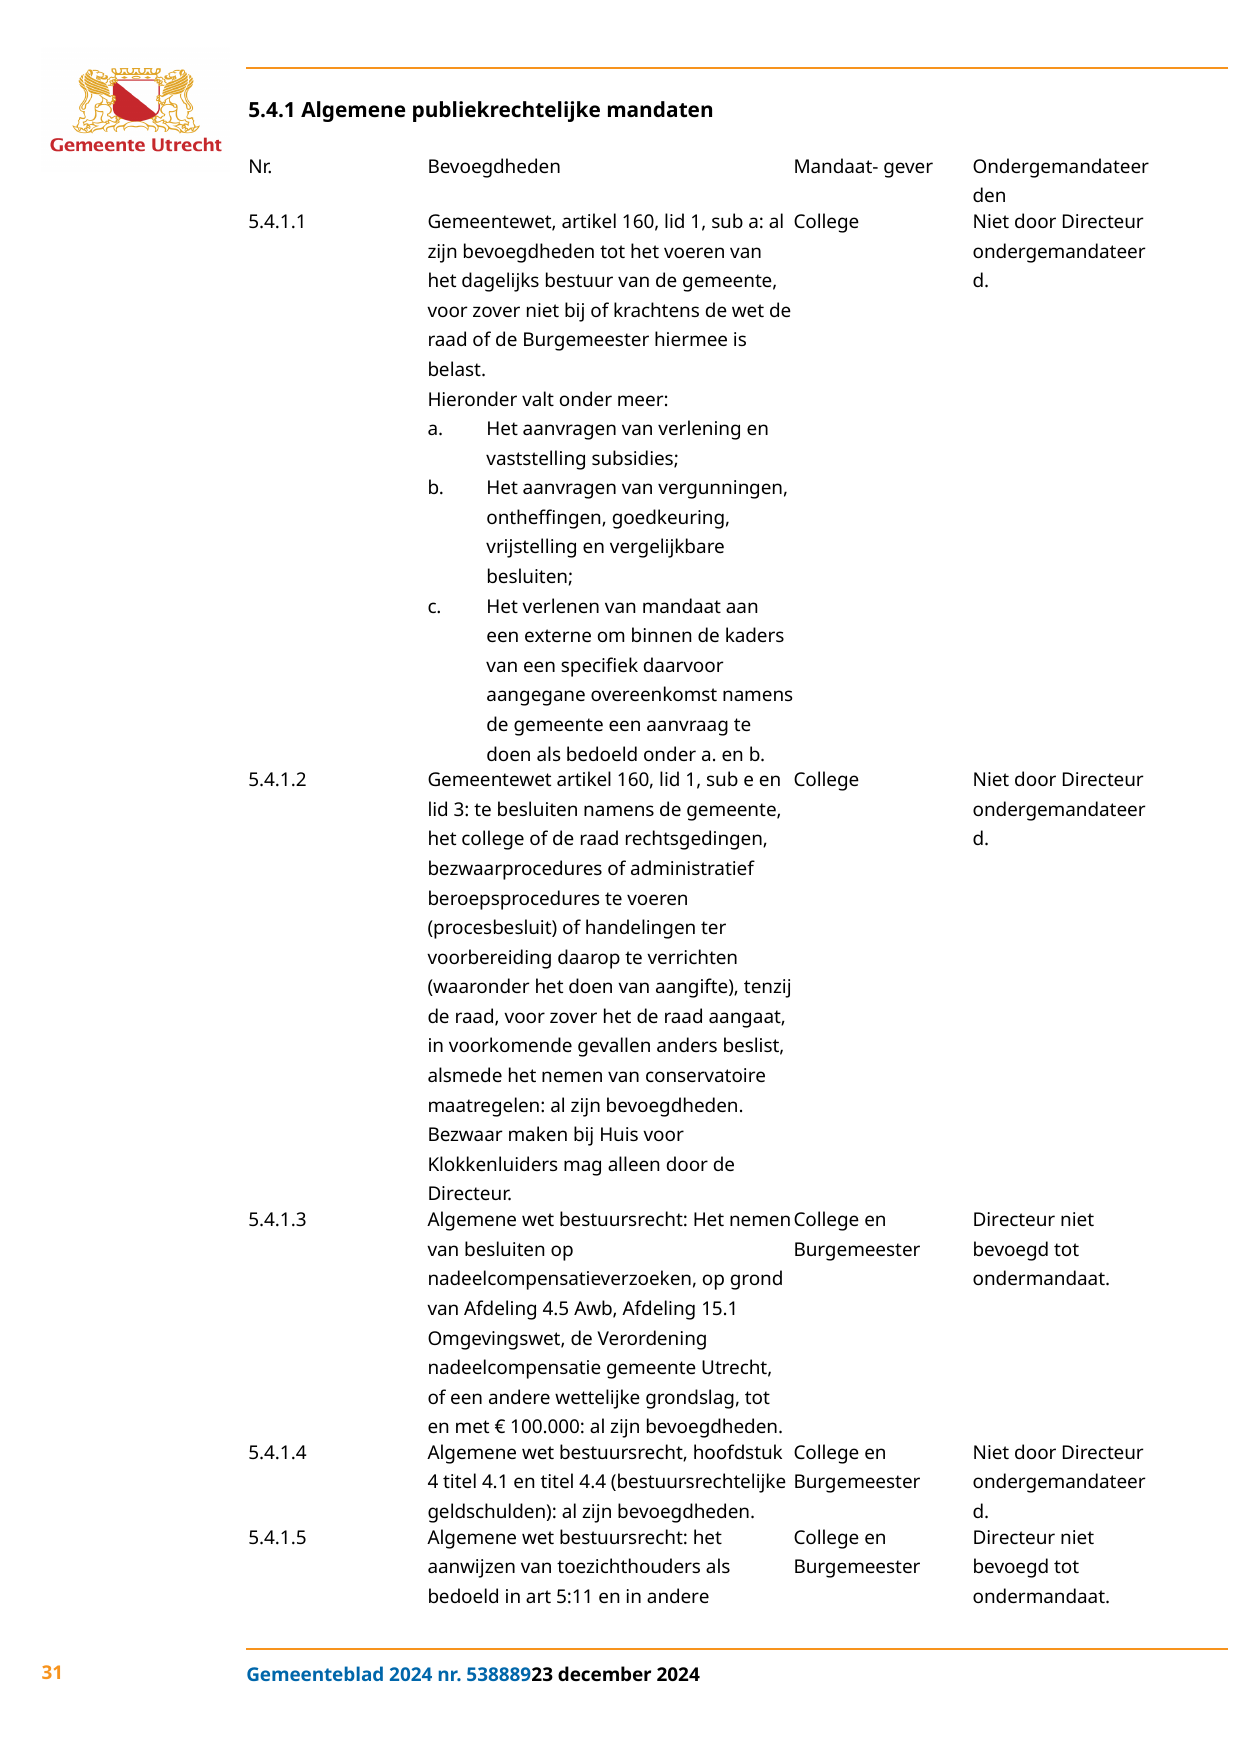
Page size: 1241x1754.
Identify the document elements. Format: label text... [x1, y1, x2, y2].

table_header Bevoegdheden [427, 153, 793, 208]
text 5.4.1 Algemene publiekrechtelijke mandaten [248, 95, 1152, 123]
table_cell 5.4.1.2 [248, 766, 427, 1206]
table_cell Algemene wet bestuursrecht, hoofdstuk 4 titel 4.1 en titel 4.4 (bestuursrechtelijke geldschulden): al zijn bevoegdheden. [427, 1439, 793, 1524]
table_cell Directeur niet bevoegd tot ondermandaat. [973, 1524, 1152, 1609]
table_cell College [793, 208, 972, 766]
picture [41, 47, 231, 172]
table_cell Algemene wet bestuursrecht: het aanwijzen van toezichthouders als bedoeld in art 5:11 en in andere [427, 1524, 793, 1609]
table_cell College en Burgemeester [793, 1524, 972, 1609]
table_cell College [793, 766, 972, 1206]
table_cell Niet door Directeur ondergemandateerd. [973, 766, 1152, 1206]
table_header Ondergemandateerden [973, 153, 1152, 208]
table_header Nr. [248, 153, 427, 208]
table_cell Niet door Directeur ondergemandateerd. [973, 1439, 1152, 1524]
table_cell 5.4.1.3 [248, 1206, 427, 1439]
table_header Mandaat- gever [793, 153, 972, 208]
table_cell Gemeentewet, artikel 160, lid 1, sub a: al zijn bevoegdheden tot het voeren van het dagelijks bestuur van de gemeente, voor zover niet bij of krachtens de wet de raad of de Burgemeester hiermee is belast. Hieronder valt onder meer: Het aanvragen van verlening en vaststelling subsidies; Het aanvragen van vergunningen, ontheffingen, goedkeuring, vrijstelling en vergelijkbare besluiten; Het verlenen van mandaat aan een externe om binnen de kaders van een specifiek daarvoor aangegane overeenkomst namens de gemeente een aanvraag te doen als bedoeld onder a. en b. [427, 208, 793, 766]
table_cell 5.4.1.4 [248, 1439, 427, 1524]
table_cell Niet door Directeur ondergemandateerd. [973, 208, 1152, 766]
table_cell College en Burgemeester [793, 1206, 972, 1439]
table_cell Directeur niet bevoegd tot ondermandaat. [973, 1206, 1152, 1439]
table_cell College en Burgemeester [793, 1439, 972, 1524]
table_cell 5.4.1.5 [248, 1524, 427, 1609]
table_cell 5.4.1.1 [248, 208, 427, 766]
table_cell Gemeentewet artikel 160, lid 1, sub e en lid 3: te besluiten namens de gemeente, het college of de raad rechtsgedingen, bezwaarprocedures of administratief beroepsprocedures te voeren (procesbesluit) of handelingen ter voorbereiding daarop te verrichten (waaronder het doen van aangifte), tenzij de raad, voor zover het de raad aangaat, in voorkomende gevallen anders beslist, alsmede het nemen van conservatoire maatregelen: al zijn bevoegdheden. Bezwaar maken bij Huis voor Klokkenluiders mag alleen door de Directeur. [427, 766, 793, 1206]
table_cell Algemene wet bestuursrecht: Het nemen van besluiten op nadeelcompensatieverzoeken, op grond van Afdeling 4.5 Awb, Afdeling 15.1 Omgevingswet, de Verordening nadeelcompensatie gemeente Utrecht, of een andere wettelijke grondslag, tot en met € 100.000: al zijn bevoegdheden. [427, 1206, 793, 1439]
